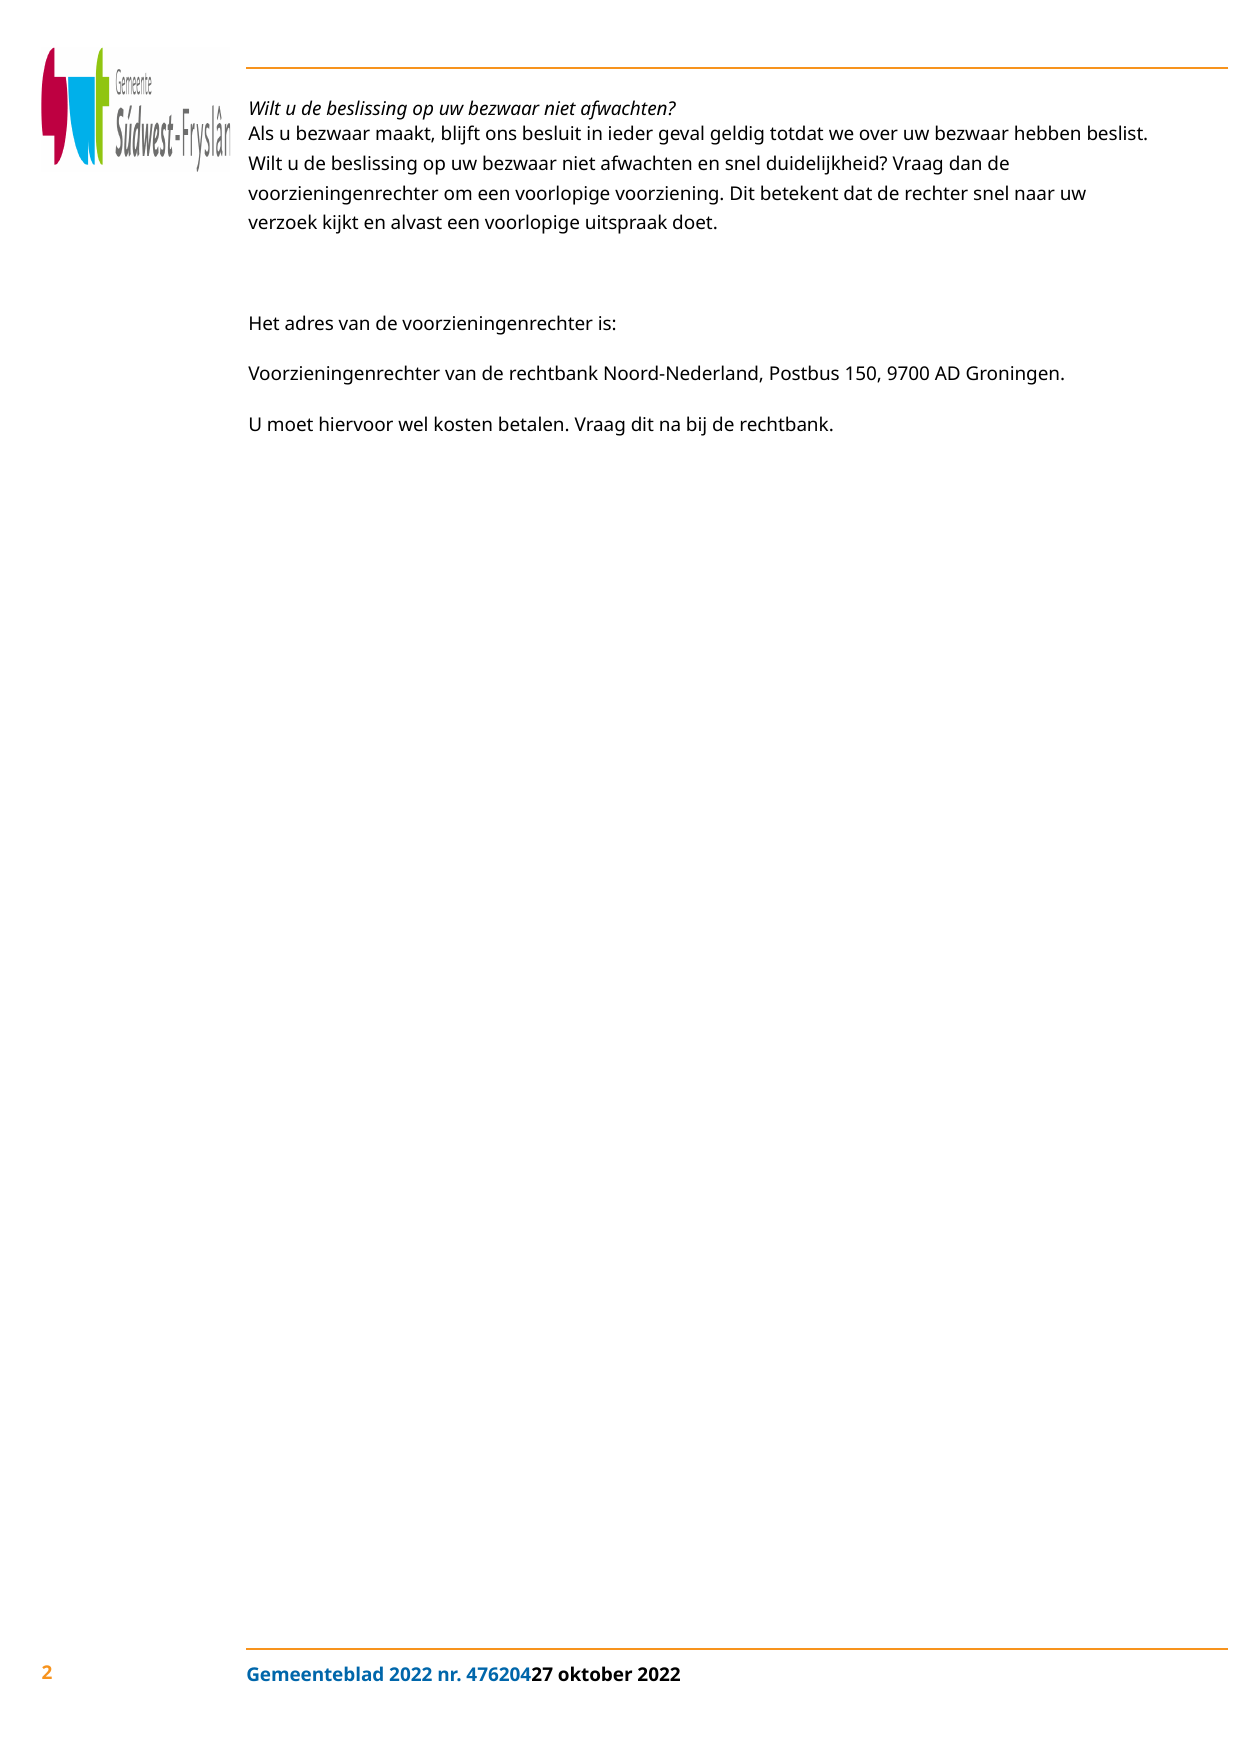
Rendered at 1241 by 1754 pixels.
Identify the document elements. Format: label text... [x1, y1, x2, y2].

text Voorzieningenrechter van de rechtbank Noord-Nederland, Postbus 150, 9700 AD Groningen. [248, 361, 1152, 386]
text U moet hiervoor wel kosten betalen. Vraag dit na bij de rechtbank. [248, 411, 1152, 437]
text Het adres van de voorzieningenrechter is: [248, 310, 1152, 336]
text Als u bezwaar maakt, blijft ons besluit in ieder geval geldig totdat we over uw bezwaar hebben beslist. Wilt u de beslissing op uw bezwaar niet afwachten en snel duidelijkheid? Vraag dan de voorzieningenrechter om een voorlopige voorziening. Dit betekent dat de rechter snel naar uw verzoek kijkt en alvast een voorlopige uitspraak doet. [248, 121, 1152, 235]
picture [41, 47, 231, 172]
text Wilt u de beslissing op uw bezwaar niet afwachten? [248, 95, 1152, 121]
